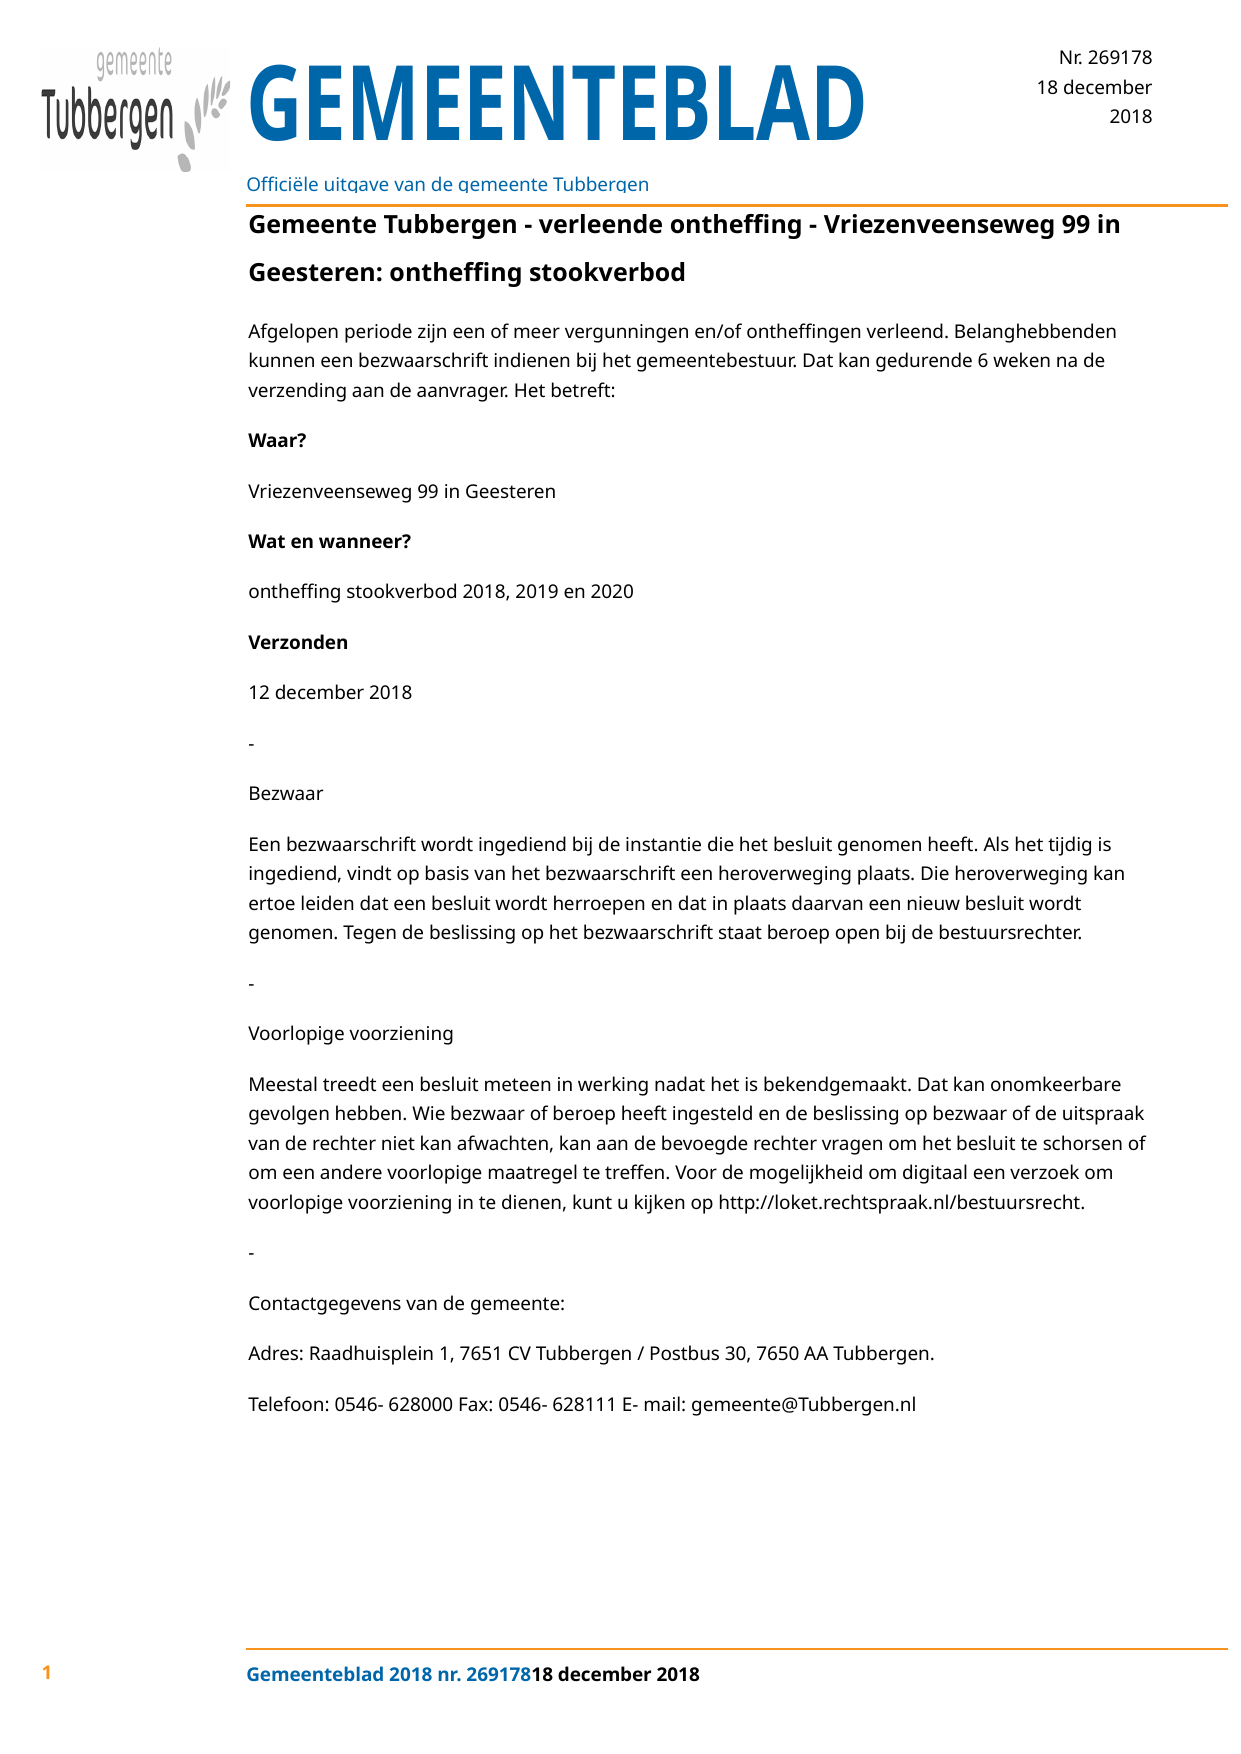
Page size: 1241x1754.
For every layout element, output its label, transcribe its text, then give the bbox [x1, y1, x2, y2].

text 12 december 2018 [248, 679, 1152, 705]
text Vriezenveenseweg 99 in Geesteren [248, 478, 1152, 504]
text Voorlopige voorziening [248, 1020, 1152, 1046]
text Telefoon: 0546- 628000 Fax: 0546- 628111 E- mail: gemeente@Tubbergen.nl [248, 1391, 1152, 1417]
text Gemeente Tubbergen - verleende ontheffing - Vriezenveenseweg 99 in Geesteren: ontheffing stookverbod [248, 207, 1152, 288]
picture [41, 47, 231, 172]
text Waar? [248, 427, 1152, 453]
text Bezwaar [248, 780, 1152, 806]
text - [248, 970, 1152, 996]
text - [248, 730, 1152, 756]
text Wat en wanneer? [248, 528, 1152, 554]
text Afgelopen periode zijn een of meer vergunningen en/of ontheffingen verleend. Belanghebbenden kunnen een bezwaarschrift indienen bij het gemeentebestuur. Dat kan gedurende 6 weken na de verzending aan de aanvrager. Het betreft: [248, 318, 1152, 403]
text Verzonden [248, 629, 1152, 655]
text - [248, 1239, 1152, 1265]
text Een bezwaarschrift wordt ingediend bij de instantie die het besluit genomen heeft. Als het tijdig is ingediend, vindt op basis van het bezwaarschrift een heroverweging plaats. Die heroverweging kan ertoe leiden dat een besluit wordt herroepen en dat in plaats daarvan een nieuw besluit wordt genomen. Tegen de beslissing op het bezwaarschrift staat beroep open bij de bestuursrechter. [248, 831, 1152, 945]
text ontheffing stookverbod 2018, 2019 en 2020 [248, 579, 1152, 604]
text Adres: Raadhuisplein 1, 7651 CV Tubbergen / Postbus 30, 7650 AA Tubbergen. [248, 1340, 1152, 1366]
text Contactgegevens van de gemeente: [248, 1290, 1152, 1316]
text Meestal treedt een besluit meteen in werking nadat het is bekendgemaakt. Dat kan onomkeerbare gevolgen hebben. Wie bezwaar of beroep heeft ingesteld en de beslissing op bezwaar of de uitspraak van de rechter niet kan afwachten, kan aan de bevoegde rechter vragen om het besluit te schorsen of om een andere voorlopige maatregel te treffen. Voor de mogelijkheid om digitaal een verzoek om voorlopige voorziening in te dienen, kunt u kijken op http://loket.rechtspraak.nl/bestuursrecht. [248, 1071, 1152, 1215]
